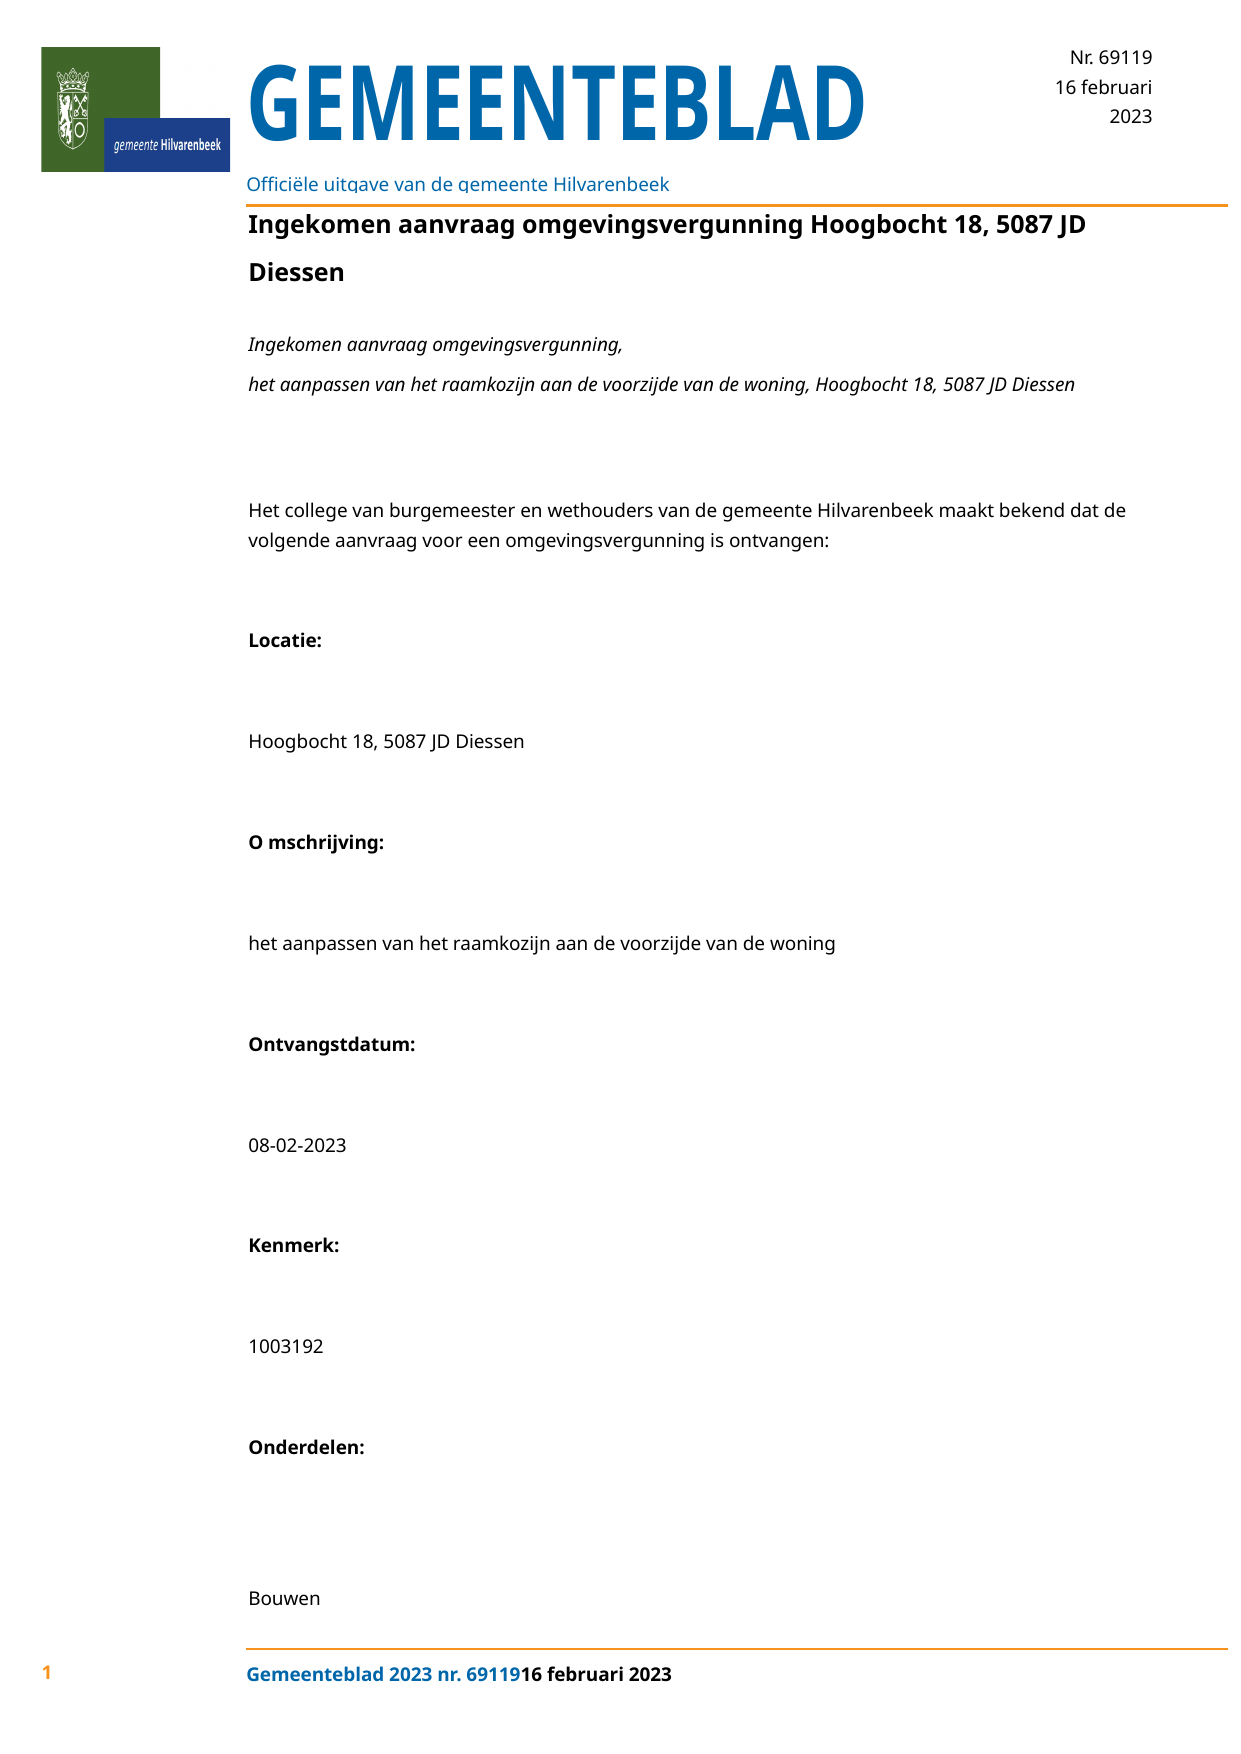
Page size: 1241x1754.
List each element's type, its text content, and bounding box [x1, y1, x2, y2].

text Ontvangstdatum: [248, 1031, 1152, 1057]
text het aanpassen van het raamkozijn aan de voorzijde van de woning, Hoogbocht 18, 5087 JD Diessen [248, 371, 1152, 396]
picture [41, 47, 231, 172]
text Onderdelen: [248, 1434, 1152, 1460]
text 1003192 [248, 1333, 1152, 1359]
text Ingekomen aanvraag omgevingsvergunning Hoogbocht 18, 5087 JD Diessen [248, 207, 1152, 288]
text Ingekomen aanvraag omgevingsvergunning, [248, 331, 1152, 357]
text Kenmerk: [248, 1233, 1152, 1258]
text 08-02-2023 [248, 1132, 1152, 1158]
text Het college van burgemeester en wethouders van de gemeente Hilvarenbeek maakt bekend dat de volgende aanvraag voor een omgevingsvergunning is ontvangen: [248, 497, 1152, 553]
text het aanpassen van het raamkozijn aan de voorzijde van de woning [248, 930, 1152, 956]
text Bouwen [248, 1586, 1152, 1611]
text Hoogbocht 18, 5087 JD Diessen [248, 728, 1152, 754]
text O mschrijving: [248, 829, 1152, 855]
text Locatie: [248, 628, 1152, 653]
